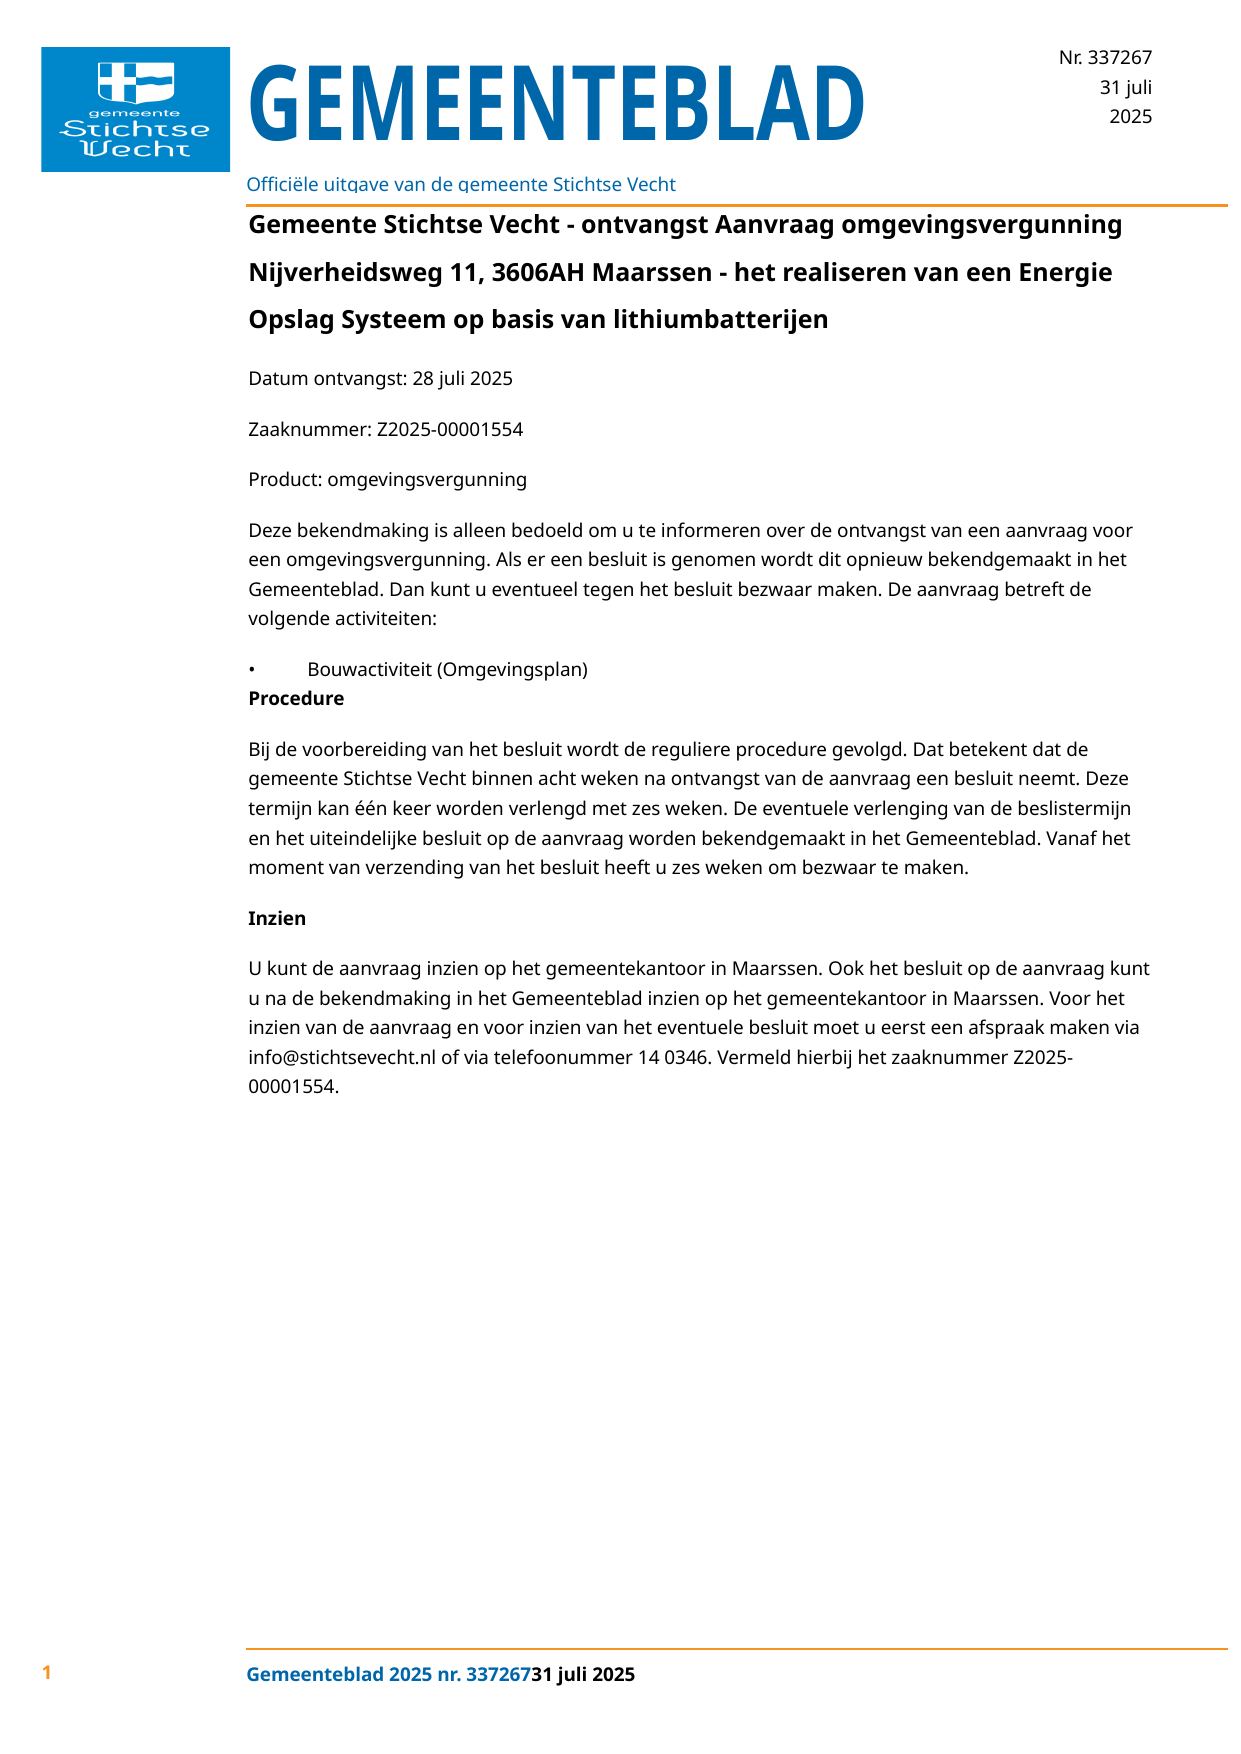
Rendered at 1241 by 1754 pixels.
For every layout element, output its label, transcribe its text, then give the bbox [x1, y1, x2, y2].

text Product: omgevingsvergunning [248, 466, 1152, 492]
text U kunt de aanvraag inzien op het gemeentekantoor in Maarssen. Ook het besluit op de aanvraag kunt u na de bekendmaking in het Gemeenteblad inzien op het gemeentekantoor in Maarssen. Voor het inzien van de aanvraag en voor inzien van het eventuele besluit moet u eerst een afspraak maken via info@stichtsevecht.nl of via telefoonummer 14 0346. Vermeld hierbij het zaaknummer Z2025-00001554. [248, 955, 1152, 1099]
text Datum ontvangst: 28 juli 2025 [248, 366, 1152, 391]
text Deze bekendmaking is alleen bedoeld om u te informeren over de ontvangst van een aanvraag voor een omgevingsvergunning. Als er een besluit is genomen wordt dit opnieuw bekendgemaakt in het Gemeenteblad. Dan kunt u eventueel tegen het besluit bezwaar maken. De aanvraag betreft de volgende activiteiten: [248, 517, 1152, 631]
text Inzien [248, 905, 1152, 930]
picture [137, 63, 174, 103]
text Gemeente Stichtse Vecht - ontvangst Aanvraag omgevingsvergunning Nijverheidsweg 11, 3606AH Maarssen - het realiseren van een Energie Opslag Systeem op basis van lithiumbatterijen [248, 207, 1152, 336]
text Procedure [248, 686, 1152, 711]
picture [99, 63, 135, 101]
text Zaaknummer: Z2025-00001554 [248, 416, 1152, 442]
list Bouwactiviteit (Omgevingsplan) [248, 656, 1152, 682]
text Bij de voorbereiding van het besluit wordt de reguliere procedure gevolgd. Dat betekent dat de gemeente Stichtse Vecht binnen acht weken na ontvangst van de aanvraag een besluit neemt. Deze termijn kan één keer worden verlengd met zes weken. De eventuele verlenging van de beslistermijn en het uiteindelijke besluit op de aanvraag worden bekendgemaakt in het Gemeenteblad. Vanaf het moment van verzending van het besluit heeft u zes weken om bezwaar te maken. [248, 736, 1152, 880]
